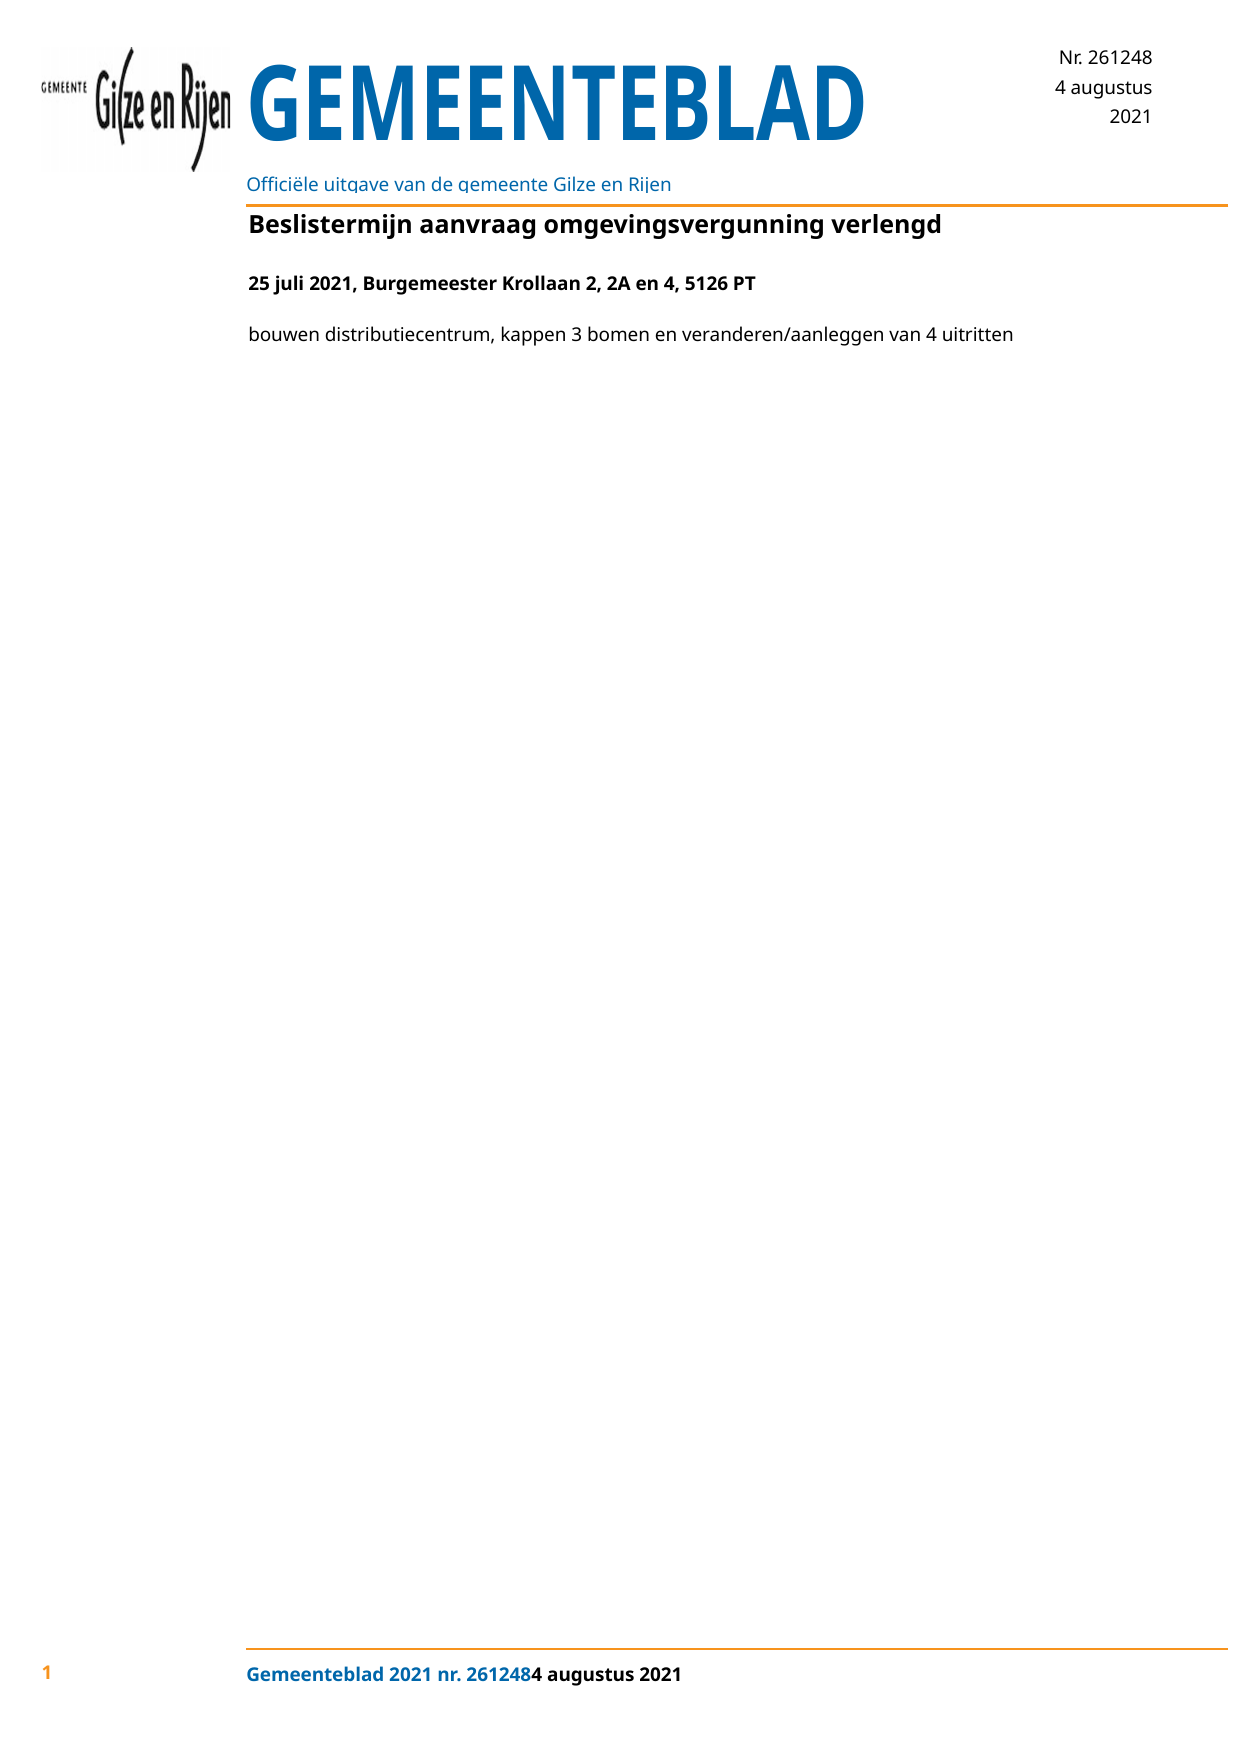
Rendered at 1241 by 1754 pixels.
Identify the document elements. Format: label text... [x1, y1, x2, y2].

text Beslistermijn aanvraag omgevingsvergunning verlengd [248, 207, 1152, 241]
picture [41, 47, 231, 172]
text bouwen distributiecentrum, kappen 3 bomen en veranderen/aanleggen van 4 uitritten [248, 321, 1152, 346]
text 25 juli 2021, Burgemeester Krollaan 2, 2A en 4, 5126 PT [248, 270, 1152, 296]
